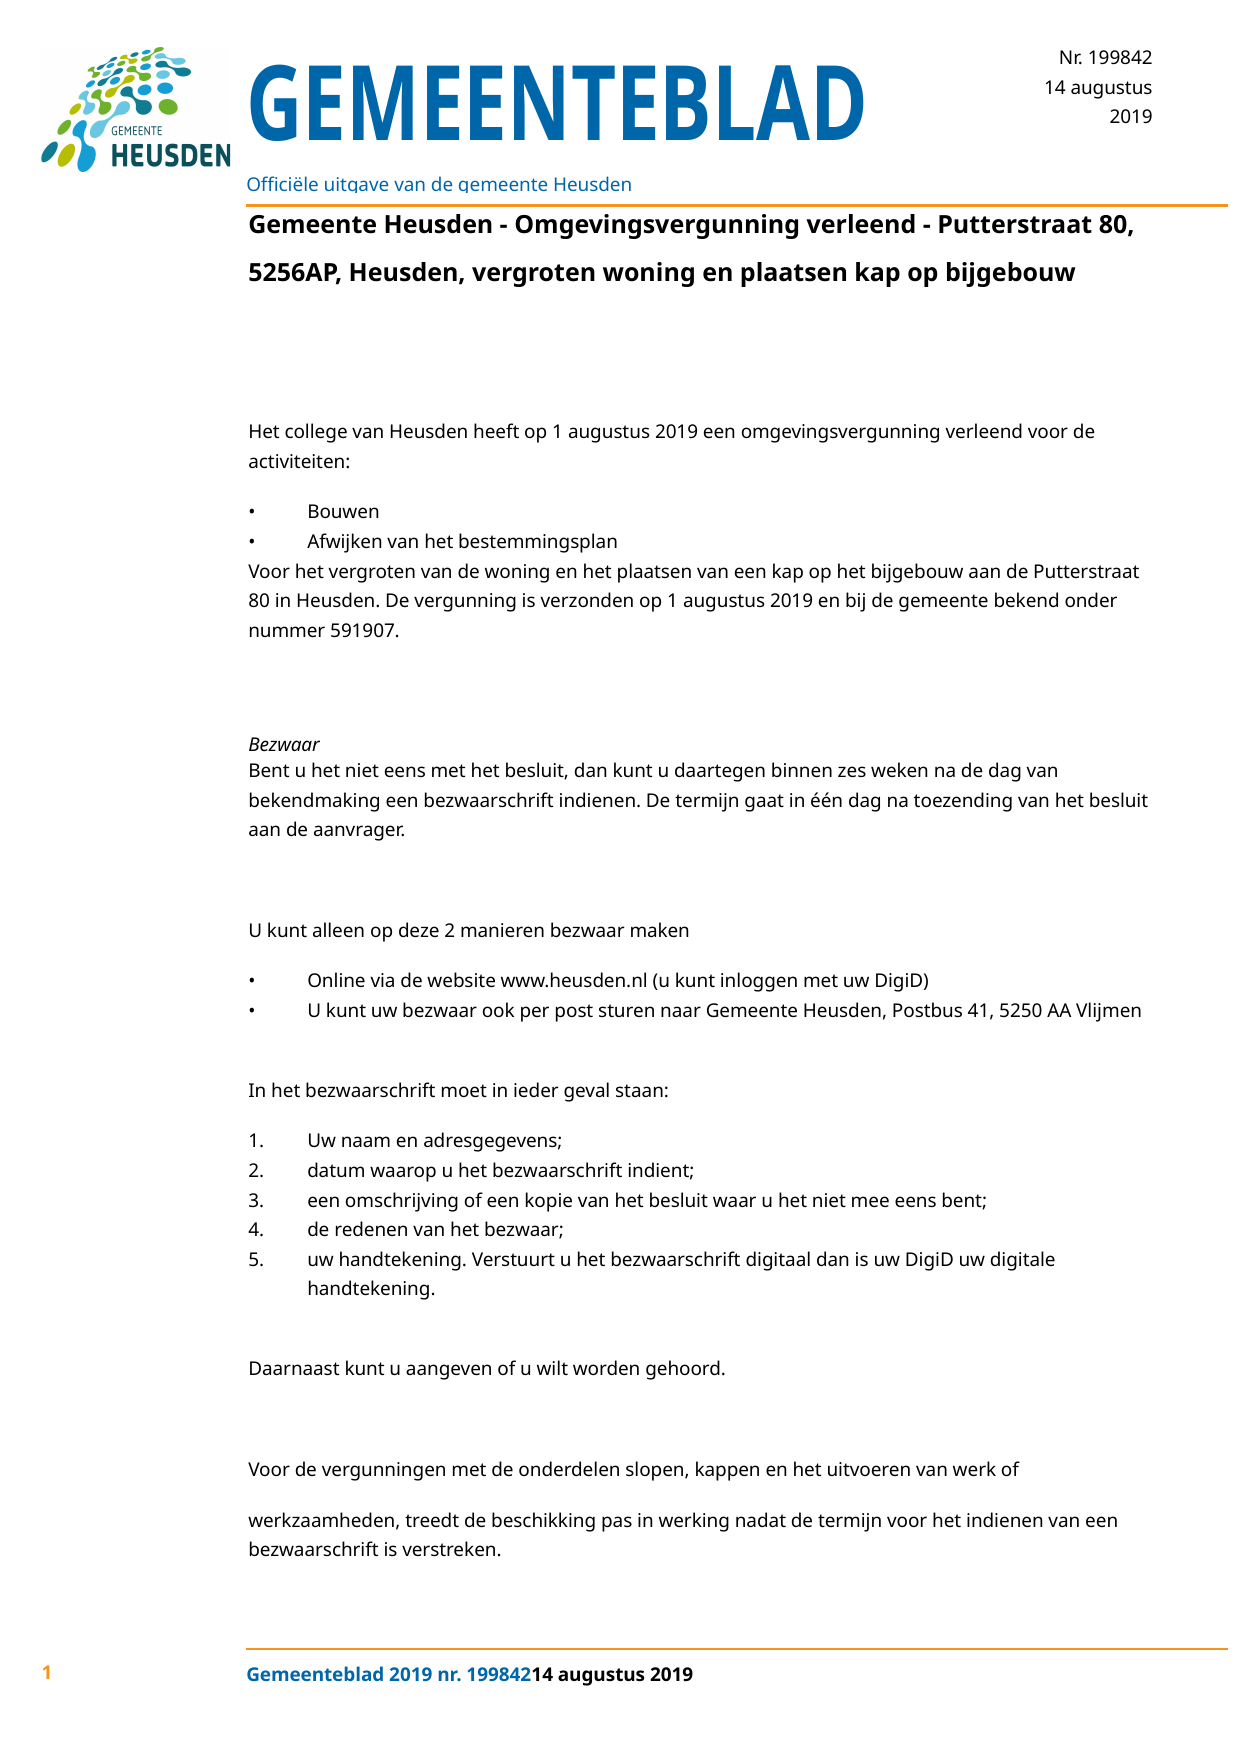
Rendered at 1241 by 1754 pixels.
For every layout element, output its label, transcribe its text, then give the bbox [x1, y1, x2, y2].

text werkzaamheden, treedt de beschikking pas in werking nadat de termijn voor het indienen van een bezwaarschrift is verstreken. [248, 1507, 1152, 1562]
list U kunt uw bezwaar ook per post sturen naar Gemeente Heusden, Postbus 41, 5250 AA Vlijmen [248, 997, 1152, 1023]
list Uw naam en adresgegevens; [248, 1128, 1152, 1153]
text In het bezwaarschrift moet in ieder geval staan: [248, 1077, 1152, 1103]
picture [41, 47, 231, 172]
list de redenen van het bezwaar; [248, 1216, 1152, 1242]
text U kunt alleen op deze 2 manieren bezwaar maken [248, 917, 1152, 943]
text Bezwaar [248, 731, 1152, 757]
text Het college van Heusden heeft op 1 augustus 2019 een omgevingsvergunning verleend voor de activiteiten: [248, 419, 1152, 474]
text Bent u het niet eens met het besluit, dan kunt u daartegen binnen zes weken na de dag van bekendmaking een bezwaarschrift indienen. De termijn gaat in één dag na toezending van het besluit aan de aanvrager. [248, 757, 1152, 842]
text Voor het vergroten van de woning en het plaatsen van een kap op het bijgebouw aan de Putterstraat 80 in Heusden. De vergunning is verzonden op 1 augustus 2019 en bij de gemeente bekend onder nummer 591907. [248, 558, 1152, 643]
text Daarnaast kunt u aangeven of u wilt worden gehoord. [248, 1356, 1152, 1381]
list een omschrijving of een kopie van het besluit waar u het niet mee eens bent; [248, 1187, 1152, 1212]
list Online via de website www.heusden.nl (u kunt inloggen met uw DigiD) [248, 968, 1152, 993]
list datum waarop u het bezwaarschrift indient; [248, 1157, 1152, 1183]
list Bouwen [248, 499, 1152, 524]
text Gemeente Heusden - Omgevingsvergunning verleend - Putterstraat 80, 5256AP, Heusden, vergroten woning en plaatsen kap op bijgebouw [248, 207, 1152, 288]
list Afwijken van het bestemmingsplan [248, 528, 1152, 554]
list uw handtekening. Verstuurt u het bezwaarschrift digitaal dan is uw DigiD uw digitale handtekening. [248, 1246, 1152, 1301]
text Voor de vergunningen met de onderdelen slopen, kappen en het uitvoeren van werk of [248, 1456, 1152, 1482]
